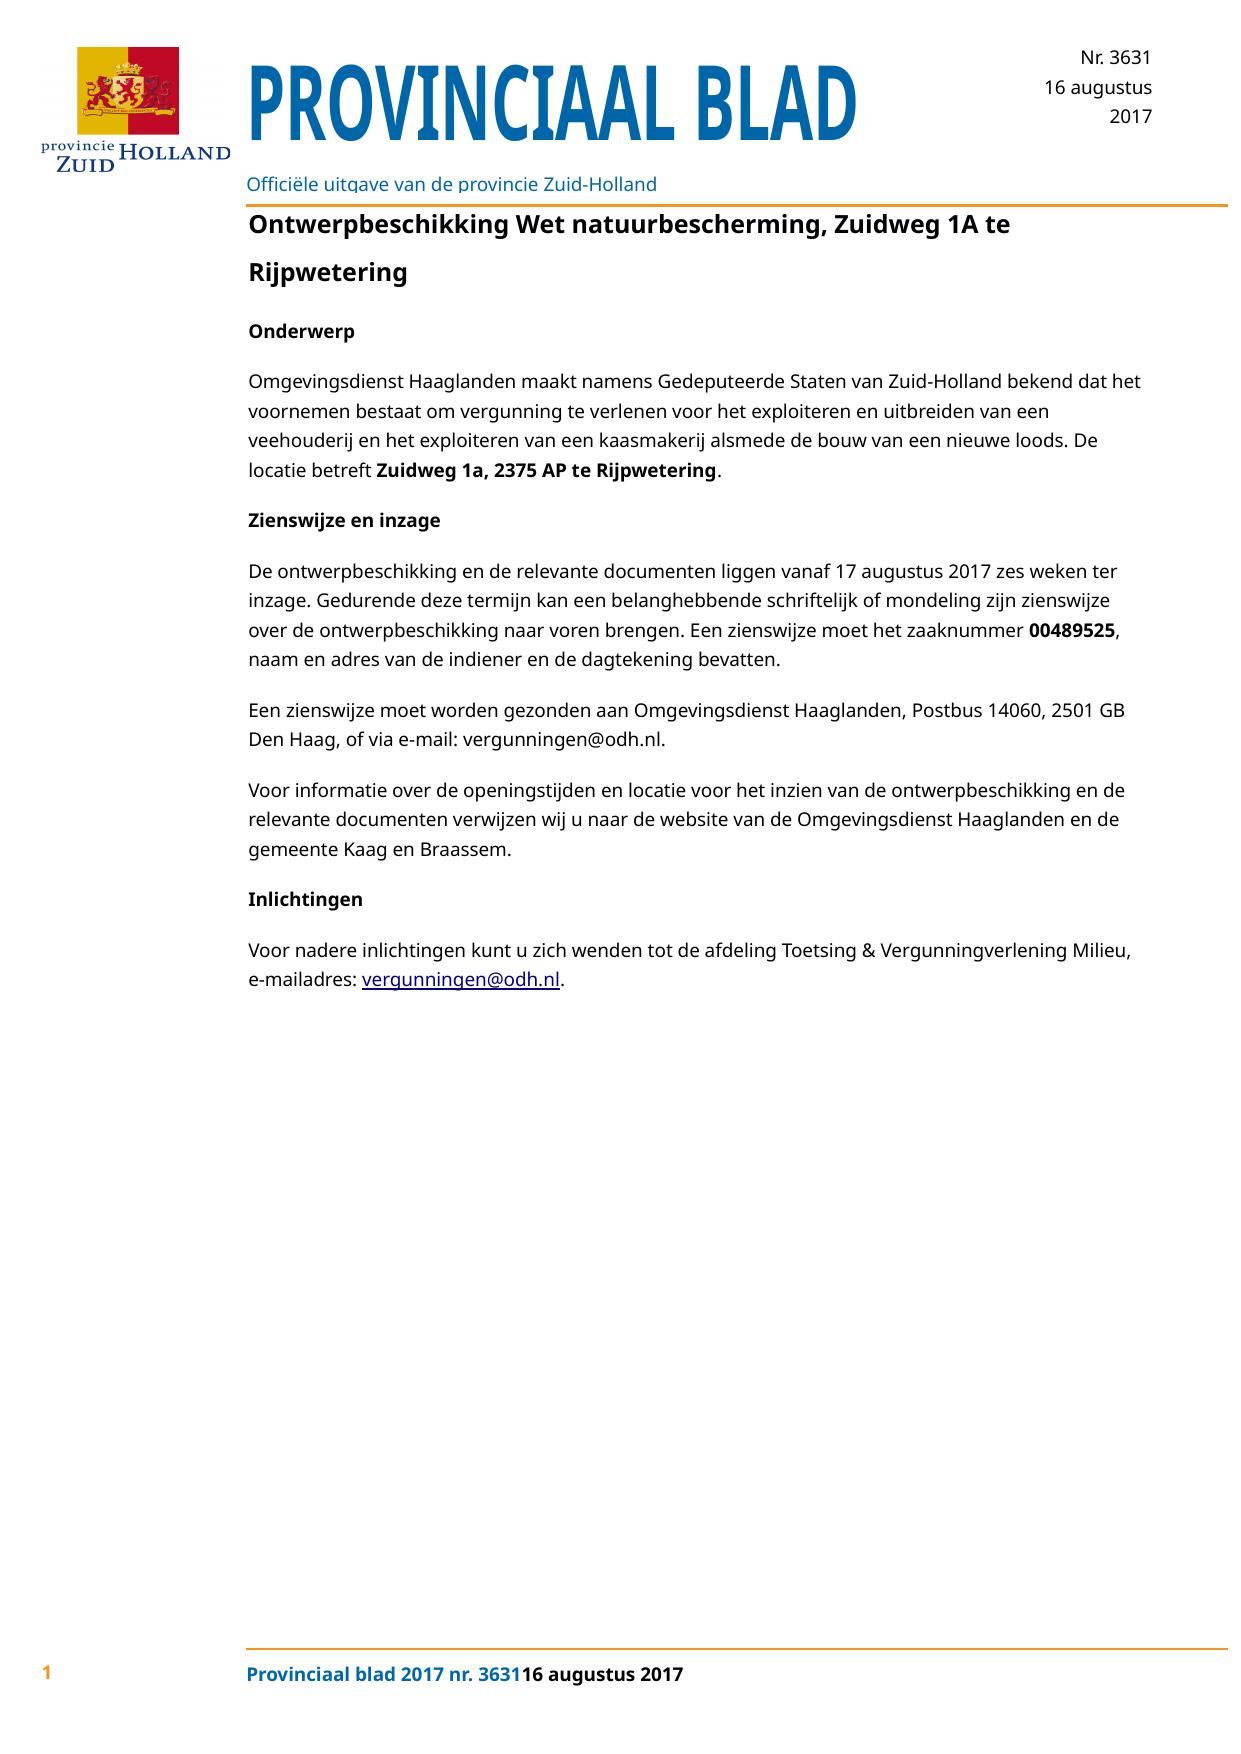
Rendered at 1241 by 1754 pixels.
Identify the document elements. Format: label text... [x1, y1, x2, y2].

text Omgevingsdienst Haaglanden maakt namens Gedeputeerde Staten van Zuid-Holland bekend dat het voornemen bestaat om vergunning te verlenen voor het exploiteren en uitbreiden van een veehouderij en het exploiteren van een kaasmakerij alsmede de bouw van een nieuwe loods. De locatie betreft Zuidweg 1a, 2375 AP te Rijpwetering. [248, 368, 1152, 483]
text Inlichtingen [248, 887, 1152, 912]
text Voor informatie over de openingstijden en locatie voor het inzien van de ontwerpbeschikking en de relevante documenten verwijzen wij u naar de website van de Omgevingsdienst Haaglanden en de gemeente Kaag en Braassem. [248, 777, 1152, 862]
picture [41, 47, 231, 172]
text Zienswijze en inzage [248, 507, 1152, 533]
text Een zienswijze moet worden gezonden aan Omgevingsdienst Haaglanden, Postbus 14060, 2501 GB Den Haag, of via e-mail: vergunningen@odh.nl. [248, 697, 1152, 752]
text De ontwerpbeschikking en de relevante documenten liggen vanaf 17 augustus 2017 zes weken ter inzage. Gedurende deze termijn kan een belanghebbende schriftelijk of mondeling zijn zienswijze over de ontwerpbeschikking naar voren brengen. Een zienswijze moet het zaaknummer 00489525, naam en adres van de indiener en de dagtekening bevatten. [248, 558, 1152, 672]
text Onderwerp [248, 318, 1152, 344]
text Ontwerpbeschikking Wet natuurbescherming, Zuidweg 1A te Rijpwetering [248, 207, 1152, 288]
text Voor nadere inlichtingen kunt u zich wenden tot de afdeling Toetsing & Vergunningverlening Milieu, e-mailadres: vergunningen@odh.nl. [248, 937, 1152, 992]
